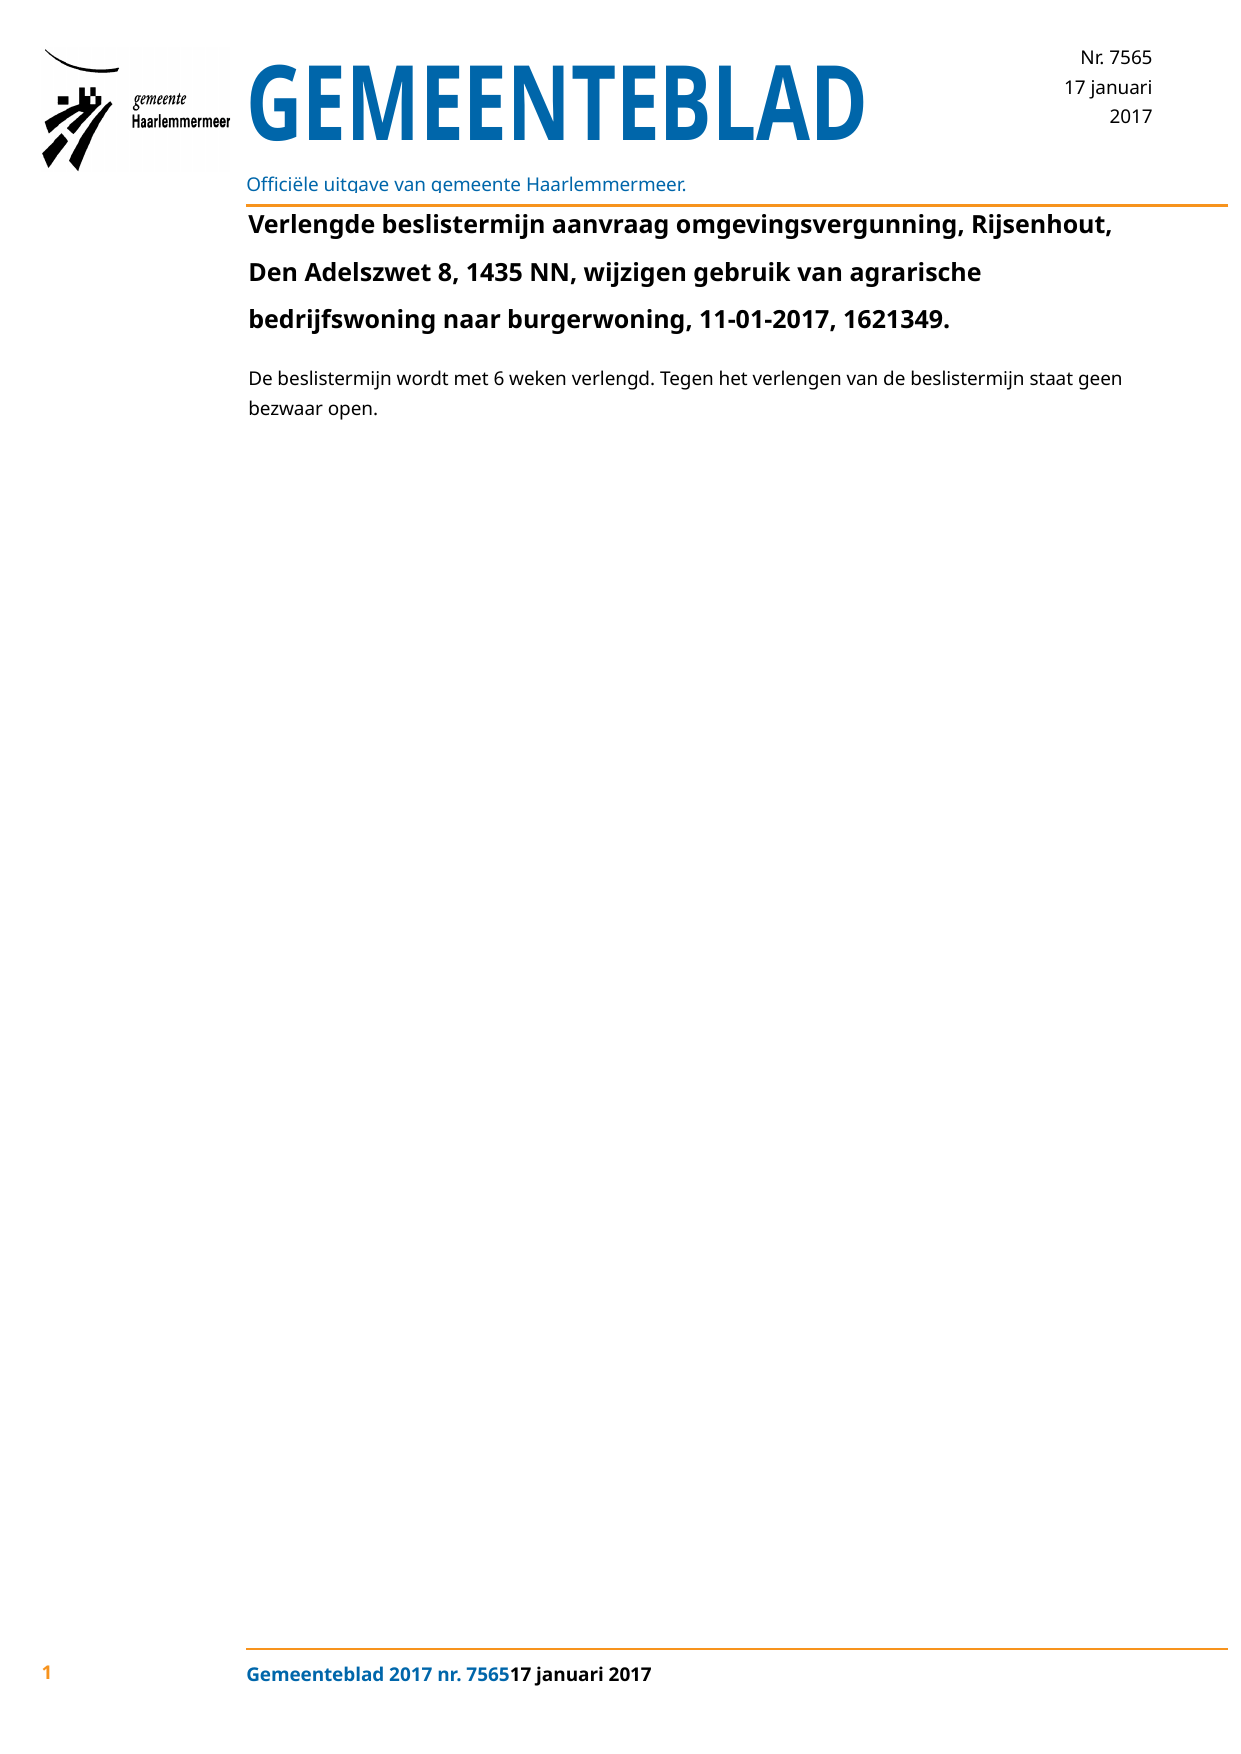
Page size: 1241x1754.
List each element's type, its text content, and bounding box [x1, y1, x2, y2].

picture [41, 47, 231, 172]
text De beslistermijn wordt met 6 weken verlengd. Tegen het verlengen van de beslistermijn staat geen bezwaar open. [248, 366, 1152, 421]
text Verlengde beslistermijn aanvraag omgevingsvergunning, Rijsenhout, Den Adelszwet 8, 1435 NN, wijzigen gebruik van agrarische bedrijfswoning naar burgerwoning, 11-01-2017, 1621349. [248, 207, 1152, 336]
